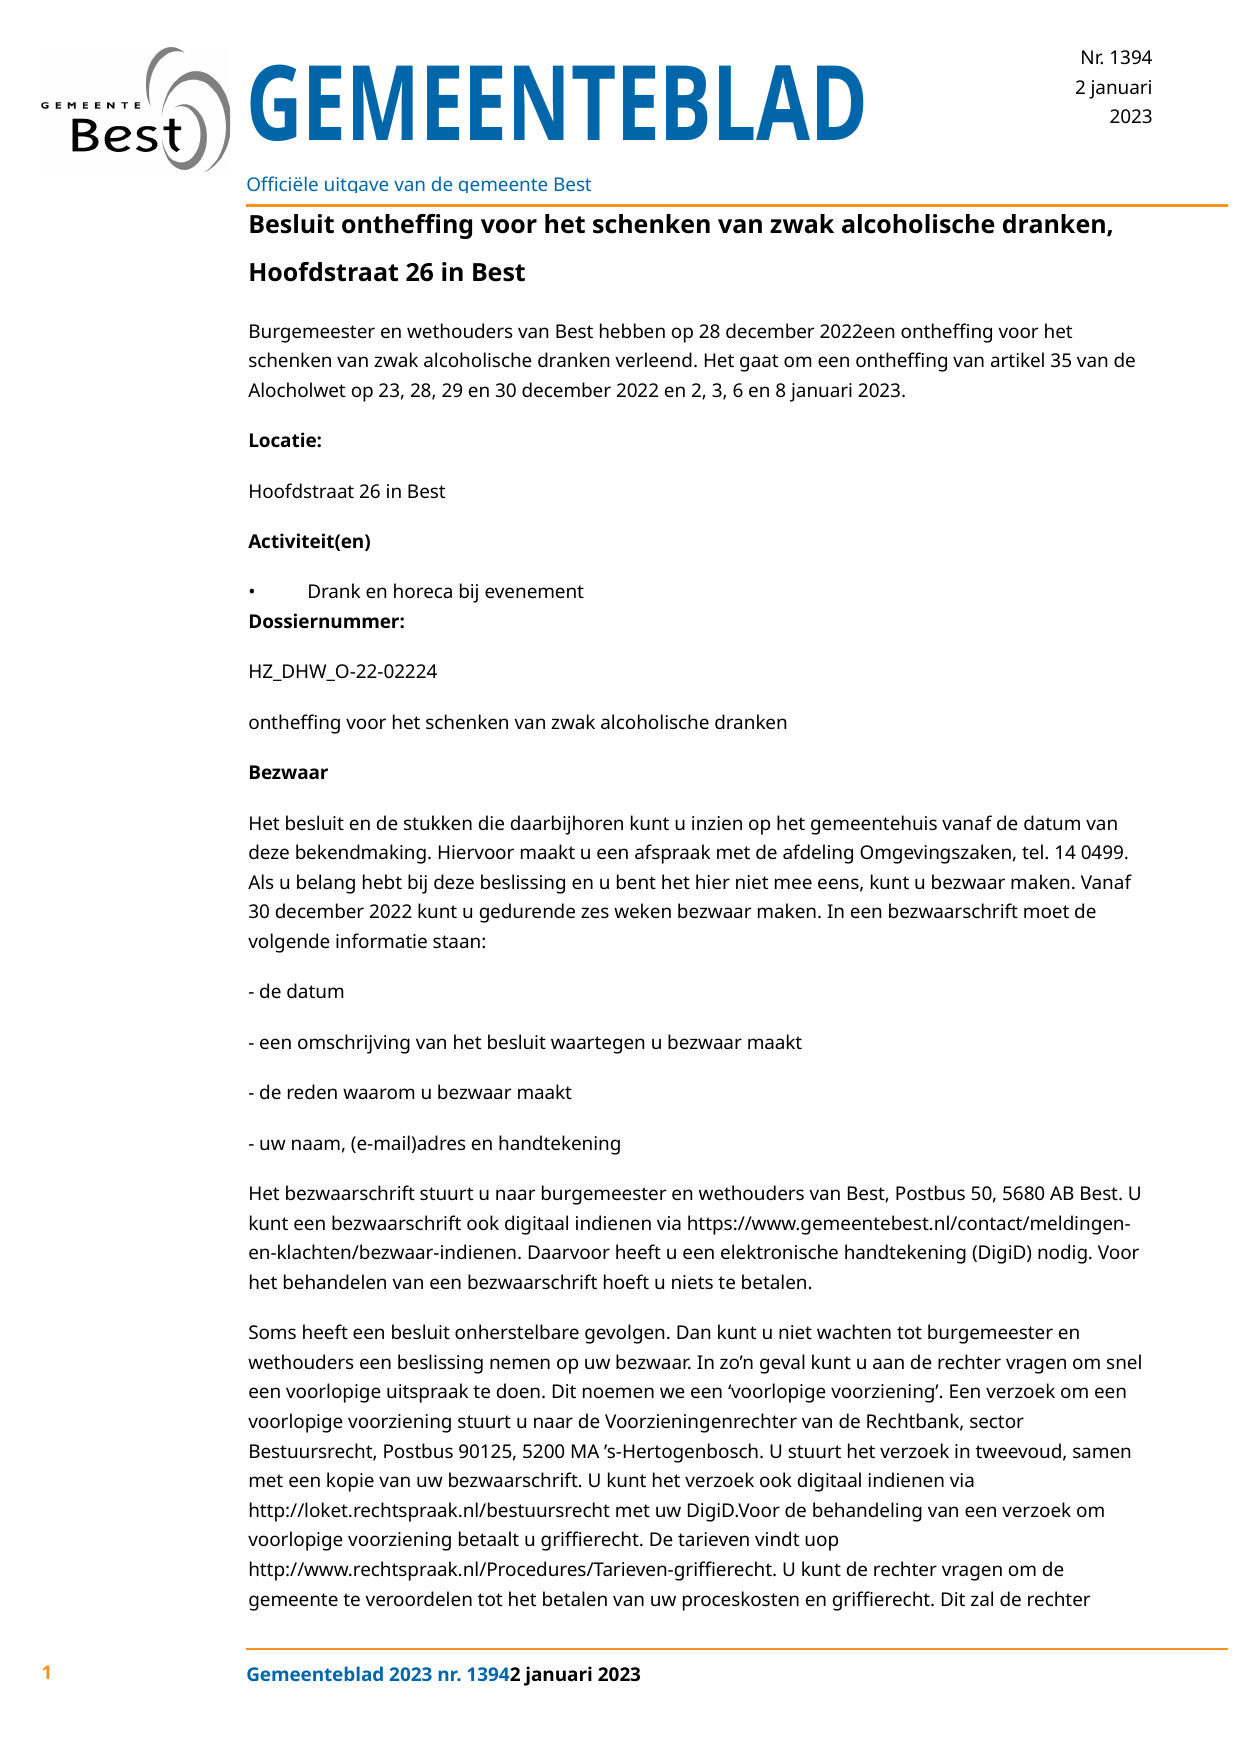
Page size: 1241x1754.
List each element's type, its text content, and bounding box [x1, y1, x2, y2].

text Bezwaar [248, 759, 1152, 785]
text - de reden waarom u bezwaar maakt [248, 1079, 1152, 1105]
text Locatie: [248, 427, 1152, 453]
text ontheffing voor het schenken van zwak alcoholische dranken [248, 709, 1152, 735]
text HZ_DHW_O-22-02224 [248, 659, 1152, 684]
list Drank en horeca bij evenement [248, 579, 1152, 604]
text - uw naam, (e-mail)adres en handtekening [248, 1130, 1152, 1156]
text Soms heeft een besluit onherstelbare gevolgen. Dan kunt u niet wachten tot burgemeester en wethouders een beslissing nemen op uw bezwaar. In zo’n geval kunt u aan de rechter vragen om snel een voorlopige uitspraak te doen. Dit noemen we een ‘voorlopige voorziening’. Een verzoek om een voorlopige voorziening stuurt u naar de Voorzieningenrechter van de Rechtbank, sector Bestuursrecht, Postbus 90125, 5200 MA ’s-Hertogenbosch. U stuurt het verzoek in tweevoud, samen met een kopie van uw bezwaarschrift. U kunt het verzoek ook digitaal indienen via http://loket.rechtspraak.nl/bestuursrecht met uw DigiD.Voor de behandeling van een verzoek om voorlopige voorziening betaalt u griffierecht. De tarieven vindt uop http://www.rechtspraak.nl/Procedures/Tarieven-griffierecht. U kunt de rechter vragen om de gemeente te veroordelen tot het betalen van uw proceskosten en griffierecht. Dit zal de rechter [248, 1319, 1152, 1612]
text - de datum [248, 979, 1152, 1004]
text Hoofdstraat 26 in Best [248, 478, 1152, 504]
text Activiteit(en) [248, 528, 1152, 554]
text Het bezwaarschrift stuurt u naar burgemeester en wethouders van Best, Postbus 50, 5680 AB Best. U kunt een bezwaarschrift ook digitaal indienen via https://www.gemeentebest.nl/contact/meldingen-en-klachten/bezwaar-indienen. Daarvoor heeft u een elektronische handtekening (DigiD) nodig. Voor het behandelen van een bezwaarschrift hoeft u niets te betalen. [248, 1180, 1152, 1295]
text Burgemeester en wethouders van Best hebben op 28 december 2022een ontheffing voor het schenken van zwak alcoholische dranken verleend. Het gaat om een ontheffing van artikel 35 van de Alocholwet op 23, 28, 29 en 30 december 2022 en 2, 3, 6 en 8 januari 2023. [248, 318, 1152, 403]
picture [41, 47, 231, 172]
text - een omschrijving van het besluit waartegen u bezwaar maakt [248, 1029, 1152, 1055]
text Het besluit en de stukken die daarbijhoren kunt u inzien op het gemeentehuis vanaf de datum van deze bekendmaking. Hiervoor maakt u een afspraak met de afdeling Omgevingszaken, tel. 14 0499. Als u belang hebt bij deze beslissing en u bent het hier niet mee eens, kunt u bezwaar maken. Vanaf 30 december 2022 kunt u gedurende zes weken bezwaar maken. In een bezwaarschrift moet de volgende informatie staan: [248, 810, 1152, 954]
text Besluit ontheffing voor het schenken van zwak alcoholische dranken, Hoofdstraat 26 in Best [248, 207, 1152, 288]
text Dossiernummer: [248, 608, 1152, 634]
